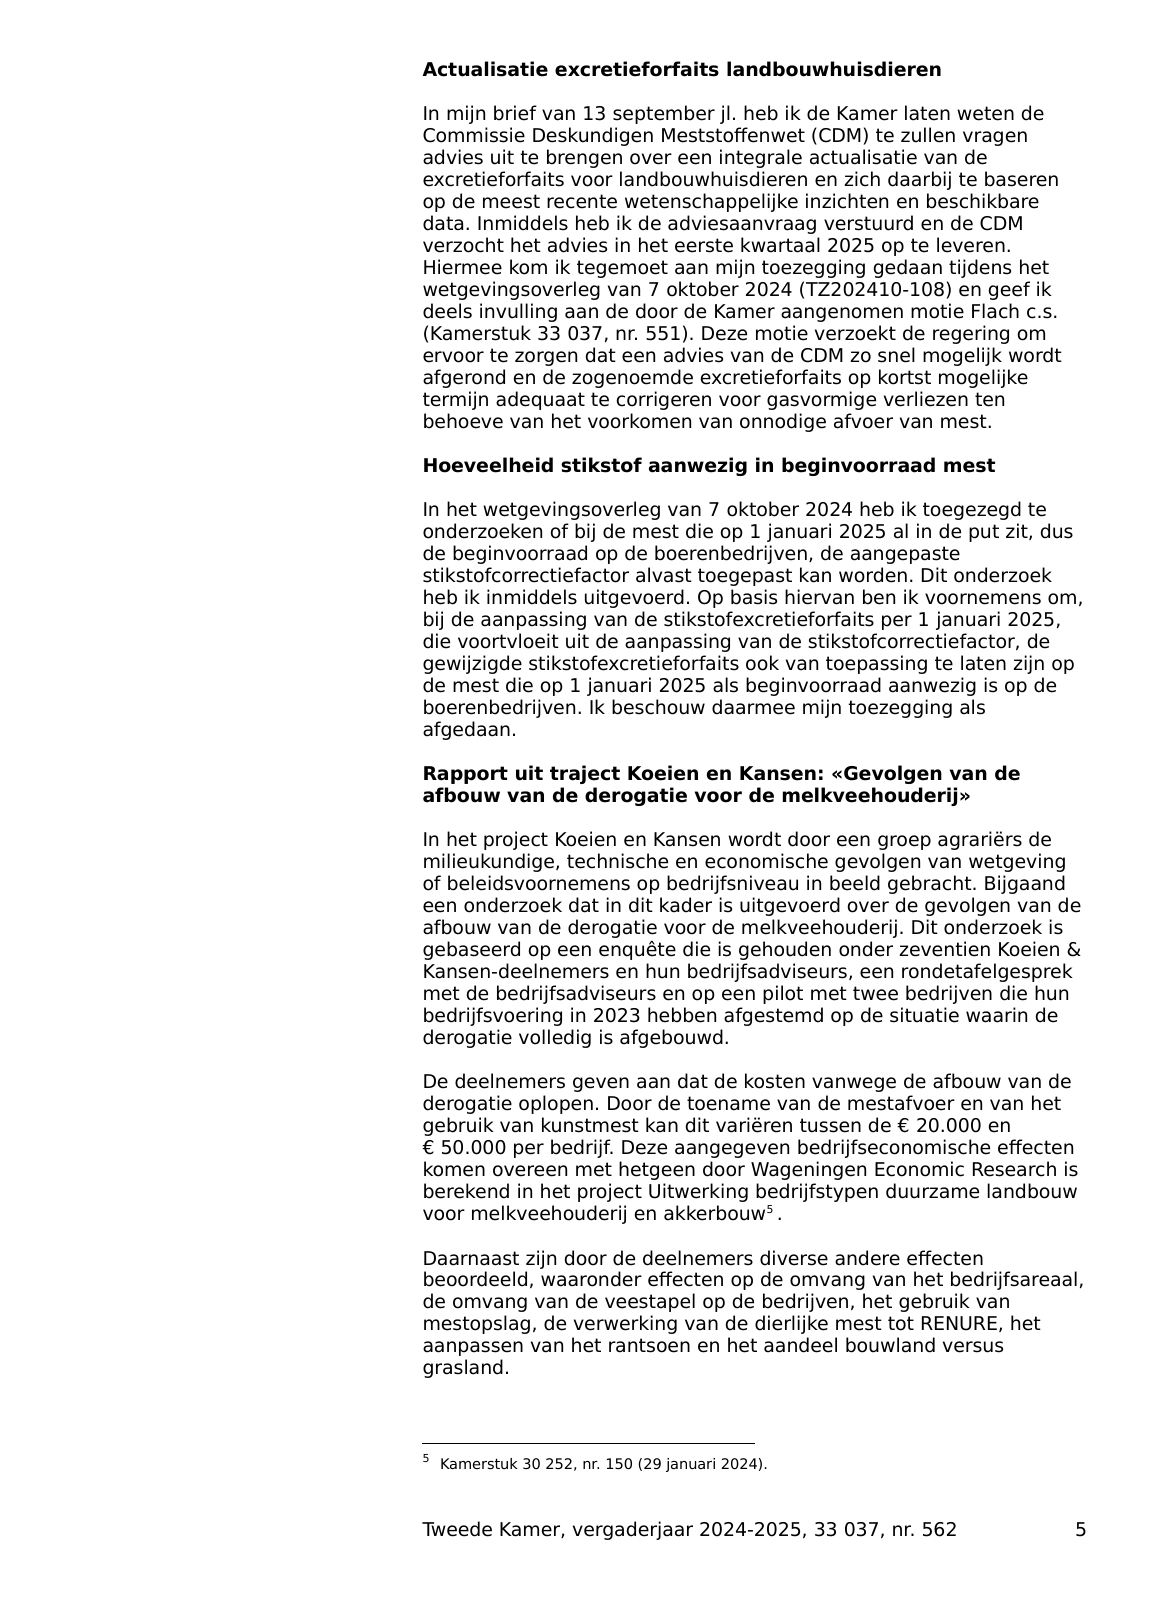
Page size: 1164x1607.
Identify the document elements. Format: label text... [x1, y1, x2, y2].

subtitle Hoeveelheid stikstof aanwezig in beginvoorraad mest [422, 455, 1087, 477]
text De deelnemers geven aan dat de kosten vanwege de afbouw van de derogatie oplopen. Door de toename van de mestafvoer en van het gebruik van kunstmest kan dit variëren tussen de € 20.000 en € 50.000 per bedrijf. Deze aangegeven bedrijfseconomische effecten komen overeen met hetgeen door Wageningen Economic Research is berekend in het project Uitwerking bedrijfstypen duurzame landbouw voor melkveehouderij en akkerbouw. [422, 1071, 1087, 1225]
text In het wetgevingsoverleg van 7 oktober 2024 heb ik toegezegd te onderzoeken of bij de mest die op 1 januari 2025 al in de put zit, dus de beginvoorraad op de boerenbedrijven, de aangepaste stikstofcorrectiefactor alvast toegepast kan worden. Dit onderzoek heb ik inmiddels uitgevoerd. Op basis hiervan ben ik voornemens om, bij de aanpassing van de stikstofexcretieforfaits per 1 januari 2025, die voortvloeit uit de aanpassing van de stikstofcorrectiefactor, de gewijzigde stikstofexcretieforfaits ook van toepassing te laten zijn op de mest die op 1 januari 2025 als beginvoorraad aanwezig is op de boerenbedrijven. Ik beschouw daarmee mijn toezegging als afgedaan. [422, 499, 1087, 741]
text Daarnaast zijn door de deelnemers diverse andere effecten beoordeeld, waaronder effecten op de omvang van het bedrijfsareaal, de omvang van de veestapel op de bedrijven, het gebruik van mestopslag, de verwerking van de dierlijke mest tot RENURE, het aanpassen van het rantsoen en het aandeel bouwland versus grasland. [422, 1247, 1087, 1379]
text Kamerstuk 30 252, nr. 150 (29 januari 2024). [422, 1452, 1087, 1474]
subtitle Rapport uit traject Koeien en Kansen: «Gevolgen van de afbouw van de derogatie voor de melkveehouderij» [422, 763, 1087, 807]
text In mijn brief van 13 september jl. heb ik de Kamer laten weten de Commissie Deskundigen Meststoffenwet (CDM) te zullen vragen advies uit te brengen over een integrale actualisatie van de excretieforfaits voor landbouwhuisdieren en zich daarbij te baseren op de meest recente wetenschappelijke inzichten en beschikbare data. Inmiddels heb ik de adviesaanvraag verstuurd en de CDM verzocht het advies in het eerste kwartaal 2025 op te leveren. Hiermee kom ik tegemoet aan mijn toezegging gedaan tijdens het wetgevingsoverleg van 7 oktober 2024 (TZ202410-108) en geef ik deels invulling aan de door de Kamer aangenomen motie Flach c.s. (Kamerstuk 33 037, nr. 551). Deze motie verzoekt de regering om ervoor te zorgen dat een advies van de CDM zo snel mogelijk wordt afgerond en de zogenoemde excretieforfaits op kortst mogelijke termijn adequaat te corrigeren voor gasvormige verliezen ten behoeve van het voorkomen van onnodige afvoer van mest. [422, 103, 1087, 433]
subtitle Actualisatie excretieforfaits landbouwhuisdieren [422, 59, 1087, 81]
text In het project Koeien en Kansen wordt door een groep agrariërs de milieukundige, technische en economische gevolgen van wetgeving of beleidsvoornemens op bedrijfsniveau in beeld gebracht. Bijgaand een onderzoek dat in dit kader is uitgevoerd over de gevolgen van de afbouw van de derogatie voor de melkveehouderij. Dit onderzoek is gebaseerd op een enquête die is gehouden onder zeventien Koeien & Kansen-deelnemers en hun bedrijfsadviseurs, een rondetafelgesprek met de bedrijfsadviseurs en op een pilot met twee bedrijven die hun bedrijfsvoering in 2023 hebben afgestemd op de situatie waarin de derogatie volledig is afgebouwd. [422, 829, 1087, 1049]
